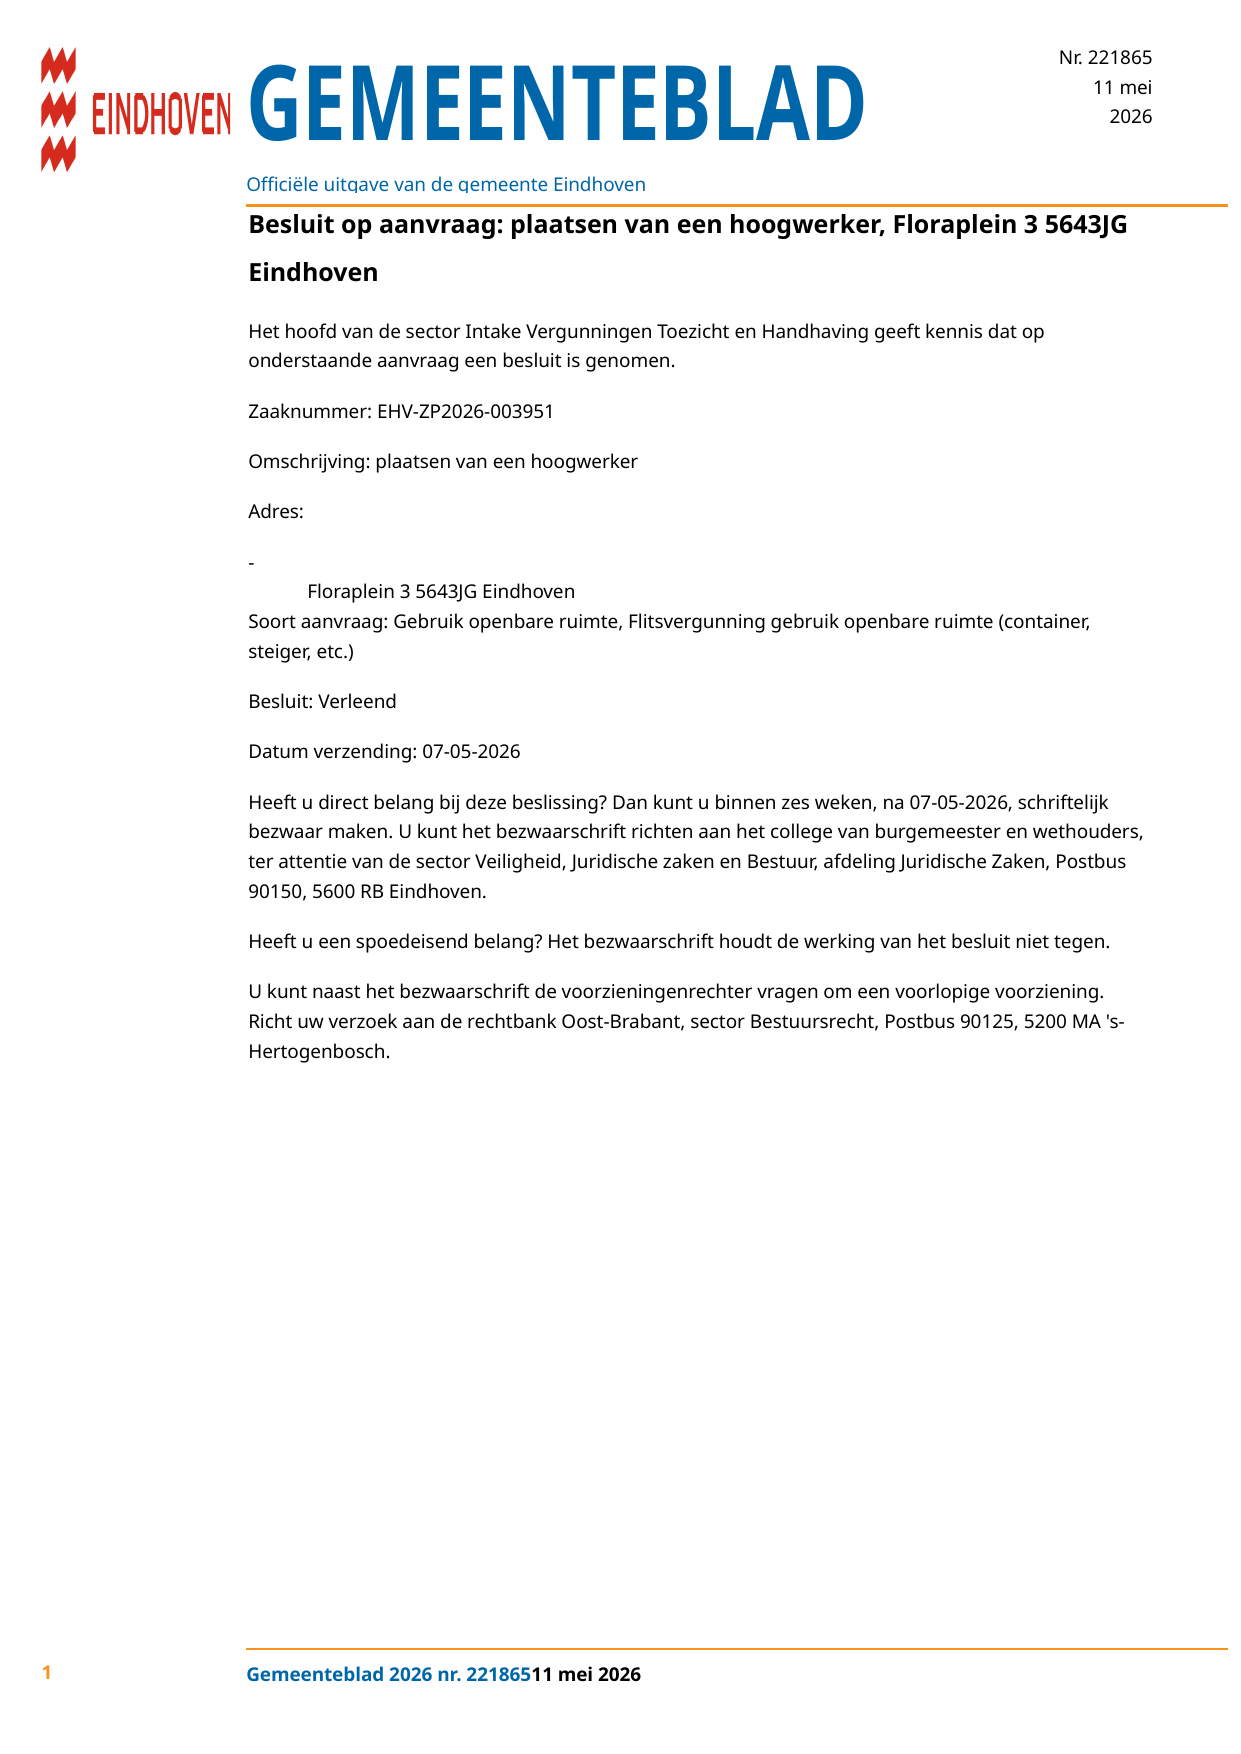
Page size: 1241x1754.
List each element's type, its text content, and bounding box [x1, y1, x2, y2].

text Adres: [248, 499, 1152, 524]
text Zaaknummer: EHV-ZP2026-003951 [248, 398, 1152, 424]
text Heeft u direct belang bij deze beslissing? Dan kunt u binnen zes weken, na 07-05-2026, schriftelijk bezwaar maken. U kunt het bezwaarschrift richten aan het college van burgemeester en wethouders, ter attentie van de sector Veiligheid, Juridische zaken en Bestuur, afdeling Juridische Zaken, Postbus 90150, 5600 RB Eindhoven. [248, 789, 1152, 904]
text Het hoofd van de sector Intake Vergunningen Toezicht en Handhaving geeft kennis dat op onderstaande aanvraag een besluit is genomen. [248, 318, 1152, 373]
text Soort aanvraag: Gebruik openbare ruimte, Flitsvergunning gebruik openbare ruimte (container, steiger, etc.) [248, 608, 1152, 664]
text Besluit op aanvraag: plaatsen van een hoogwerker, Floraplein 3 5643JG Eindhoven [248, 207, 1152, 288]
text Omschrijving: plaatsen van een hoogwerker [248, 448, 1152, 474]
text Besluit: Verleend [248, 688, 1152, 714]
text Heeft u een spoedeisend belang? Het bezwaarschrift houdt de werking van het besluit niet tegen. [248, 928, 1152, 954]
text U kunt naast het bezwaarschrift de voorzieningenrechter vragen om een voorlopige voorziening. Richt uw verzoek aan de rechtbank Oost-Brabant, sector Bestuursrecht, Postbus 90125, 5200 MA 's-Hertogenbosch. [248, 979, 1152, 1064]
list Floraplein 3 5643JG Eindhoven [248, 579, 1152, 604]
picture [41, 47, 231, 172]
text Datum verzending: 07-05-2026 [248, 739, 1152, 764]
